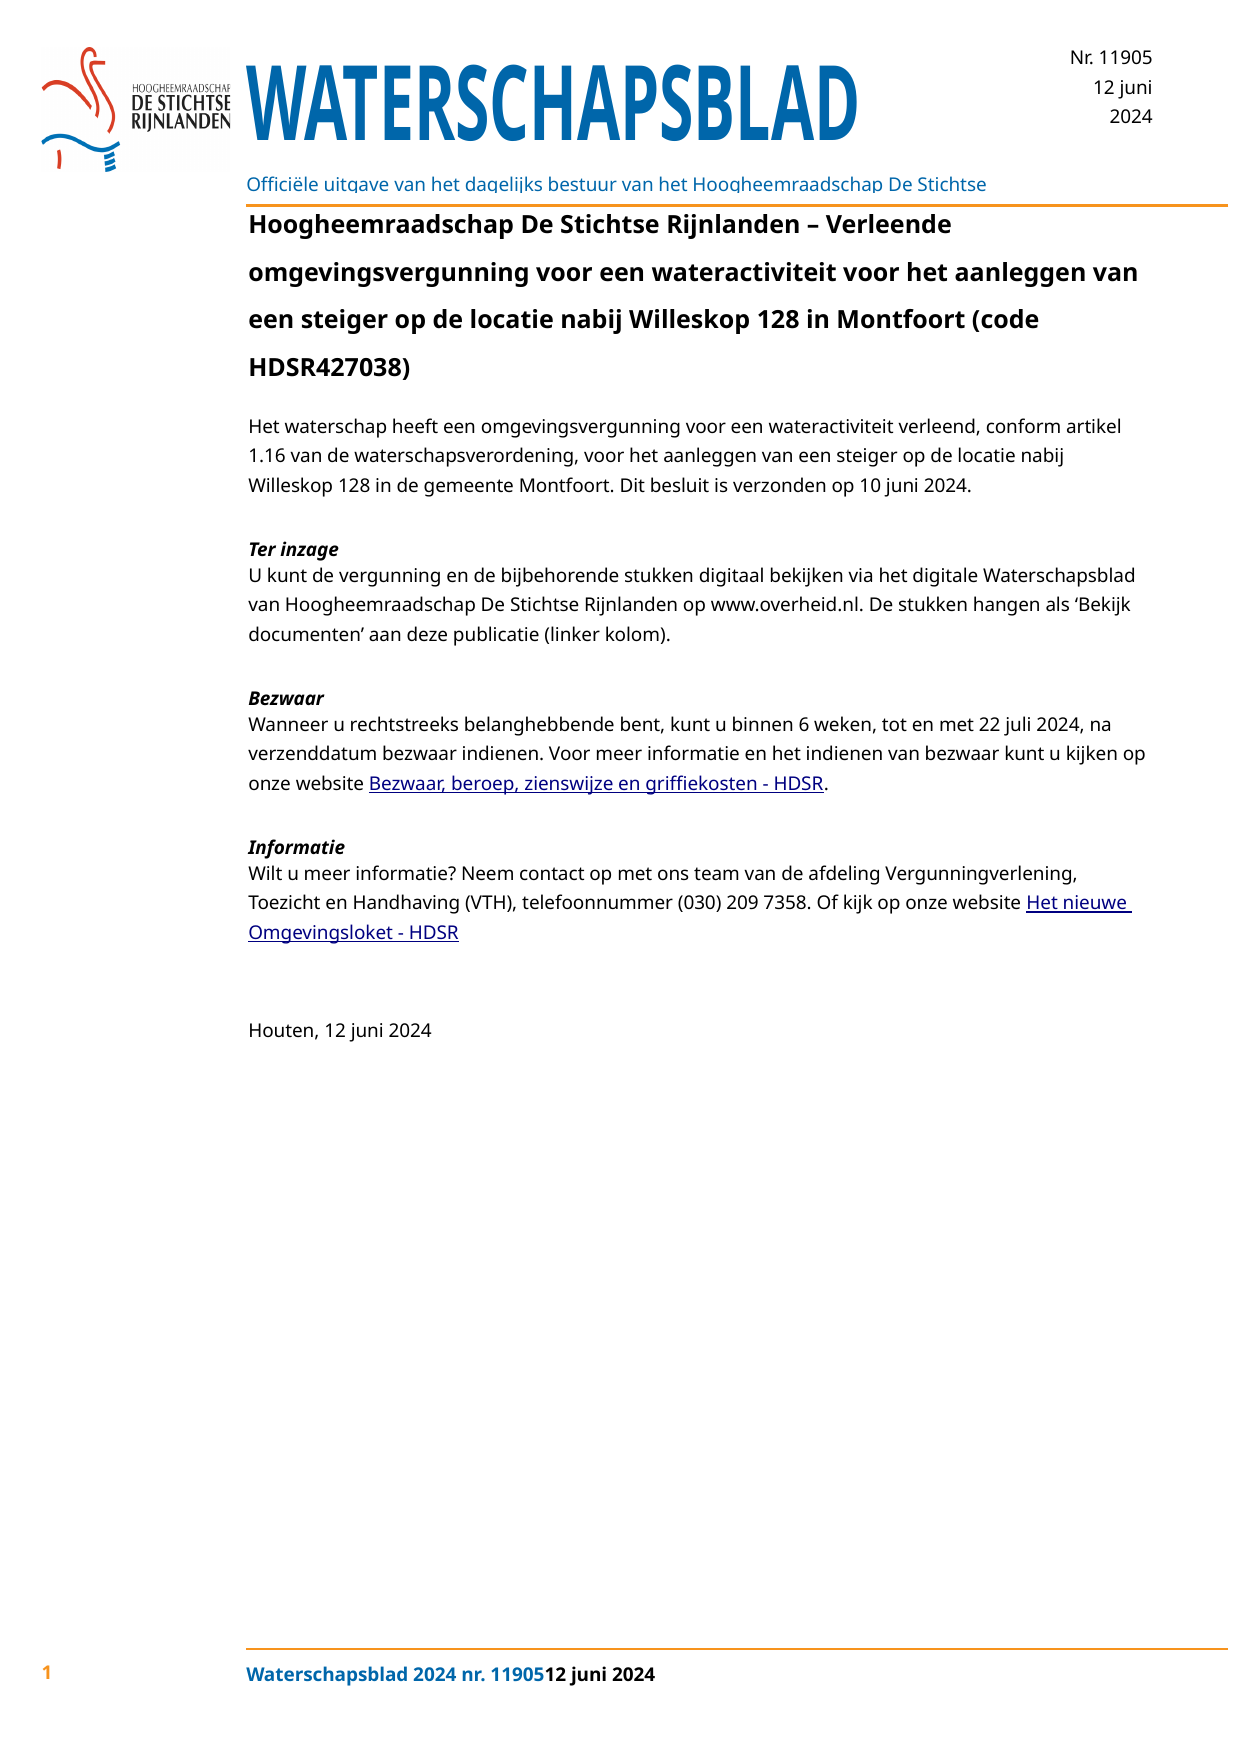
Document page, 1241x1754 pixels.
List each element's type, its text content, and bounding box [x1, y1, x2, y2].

text Wanneer u rechtstreeks belanghebbende bent, kunt u binnen 6 weken, tot en met 22 juli 2024, na verzenddatum bezwaar indienen. Voor meer informatie en het indienen van bezwaar kunt u kijken op onze website Bezwaar, beroep, zienswijze en griffiekosten - HDSR. [248, 711, 1152, 796]
text Bezwaar [248, 685, 1152, 711]
text Het waterschap heeft een omgevingsvergunning voor een wateractiviteit verleend, conform artikel 1.16 van de waterschapsverordening, voor het aanleggen van een steiger op de locatie nabij Willeskop 128 in de gemeente Montfoort. Dit besluit is verzonden op 10 juni 2024. [248, 413, 1152, 498]
text Ter inzage [248, 536, 1152, 562]
picture [41, 47, 231, 172]
text Hoogheemraadschap De Stichtse Rijnlanden – Verleende omgevingsvergunning voor een wateractiviteit voor het aanleggen van een steiger op de locatie nabij Willeskop 128 in Montfoort (code HDSR427038) [248, 207, 1152, 384]
text Wilt u meer informatie? Neem contact op met ons team van de afdeling Vergunningverlening, Toezicht en Handhaving (VTH), telefoonnummer (030) 209 7358. Of kijk op onze website Het nieuwe Omgevingsloket - HDSR [248, 860, 1152, 944]
text U kunt de vergunning en de bijbehorende stukken digitaal bekijken via het digitale Waterschapsblad van Hoogheemraadschap De Stichtse Rijnlanden op www.overheid.nl. De stukken hangen als ‘Bekijk documenten’ aan deze publicatie (linker kolom). [248, 562, 1152, 647]
text Houten, 12 juni 2024 [248, 1017, 1152, 1043]
text Informatie [248, 834, 1152, 860]
